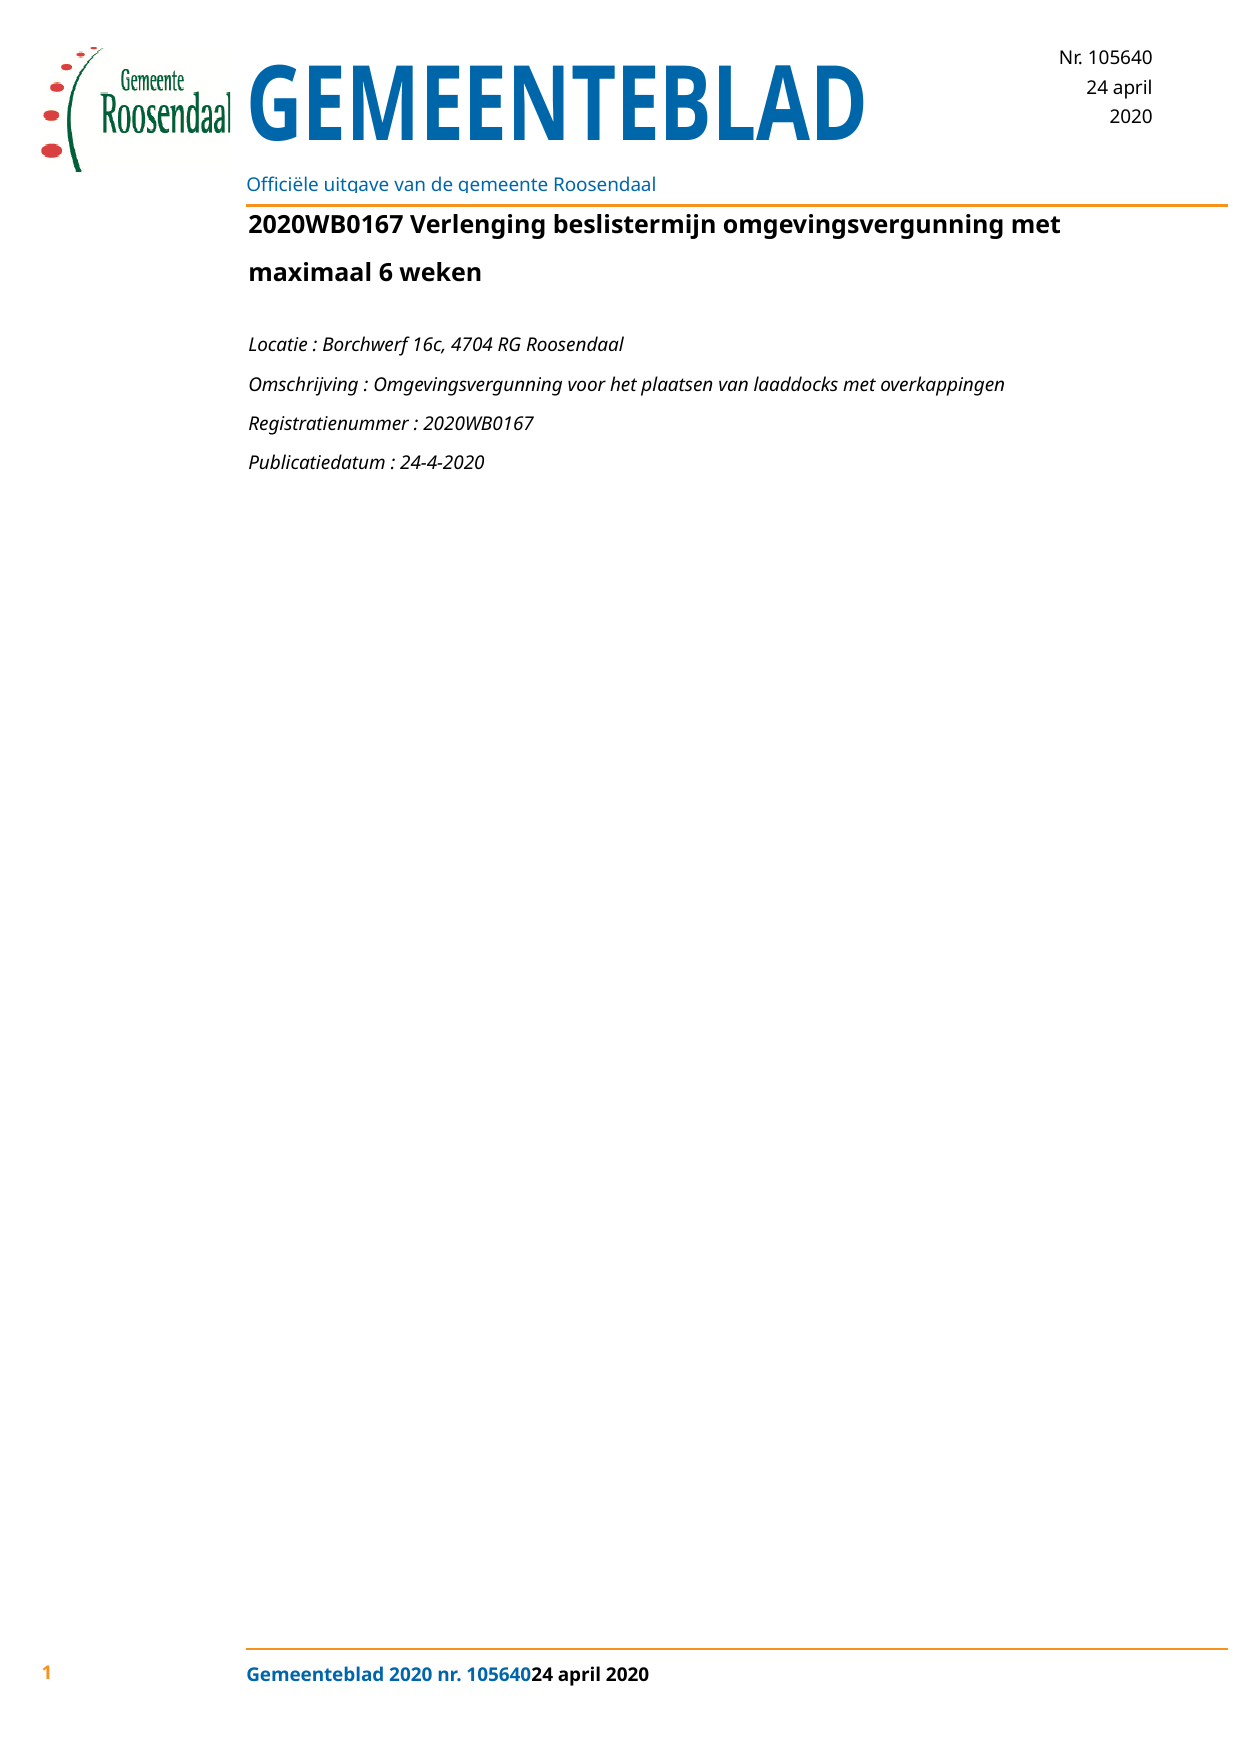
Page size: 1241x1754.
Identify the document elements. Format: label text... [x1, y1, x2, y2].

text 2020WB0167 Verlenging beslistermijn omgevingsvergunning met maximaal 6 weken [248, 207, 1152, 288]
text Locatie : Borchwerf 16c, 4704 RG Roosendaal [248, 331, 1152, 357]
text Omschrijving : Omgevingsvergunning voor het plaatsen van laaddocks met overkappingen [248, 371, 1152, 396]
text Publicatiedatum : 24-4-2020 [248, 449, 1152, 475]
text Registratienummer : 2020WB0167 [248, 410, 1152, 436]
picture [41, 47, 231, 172]
